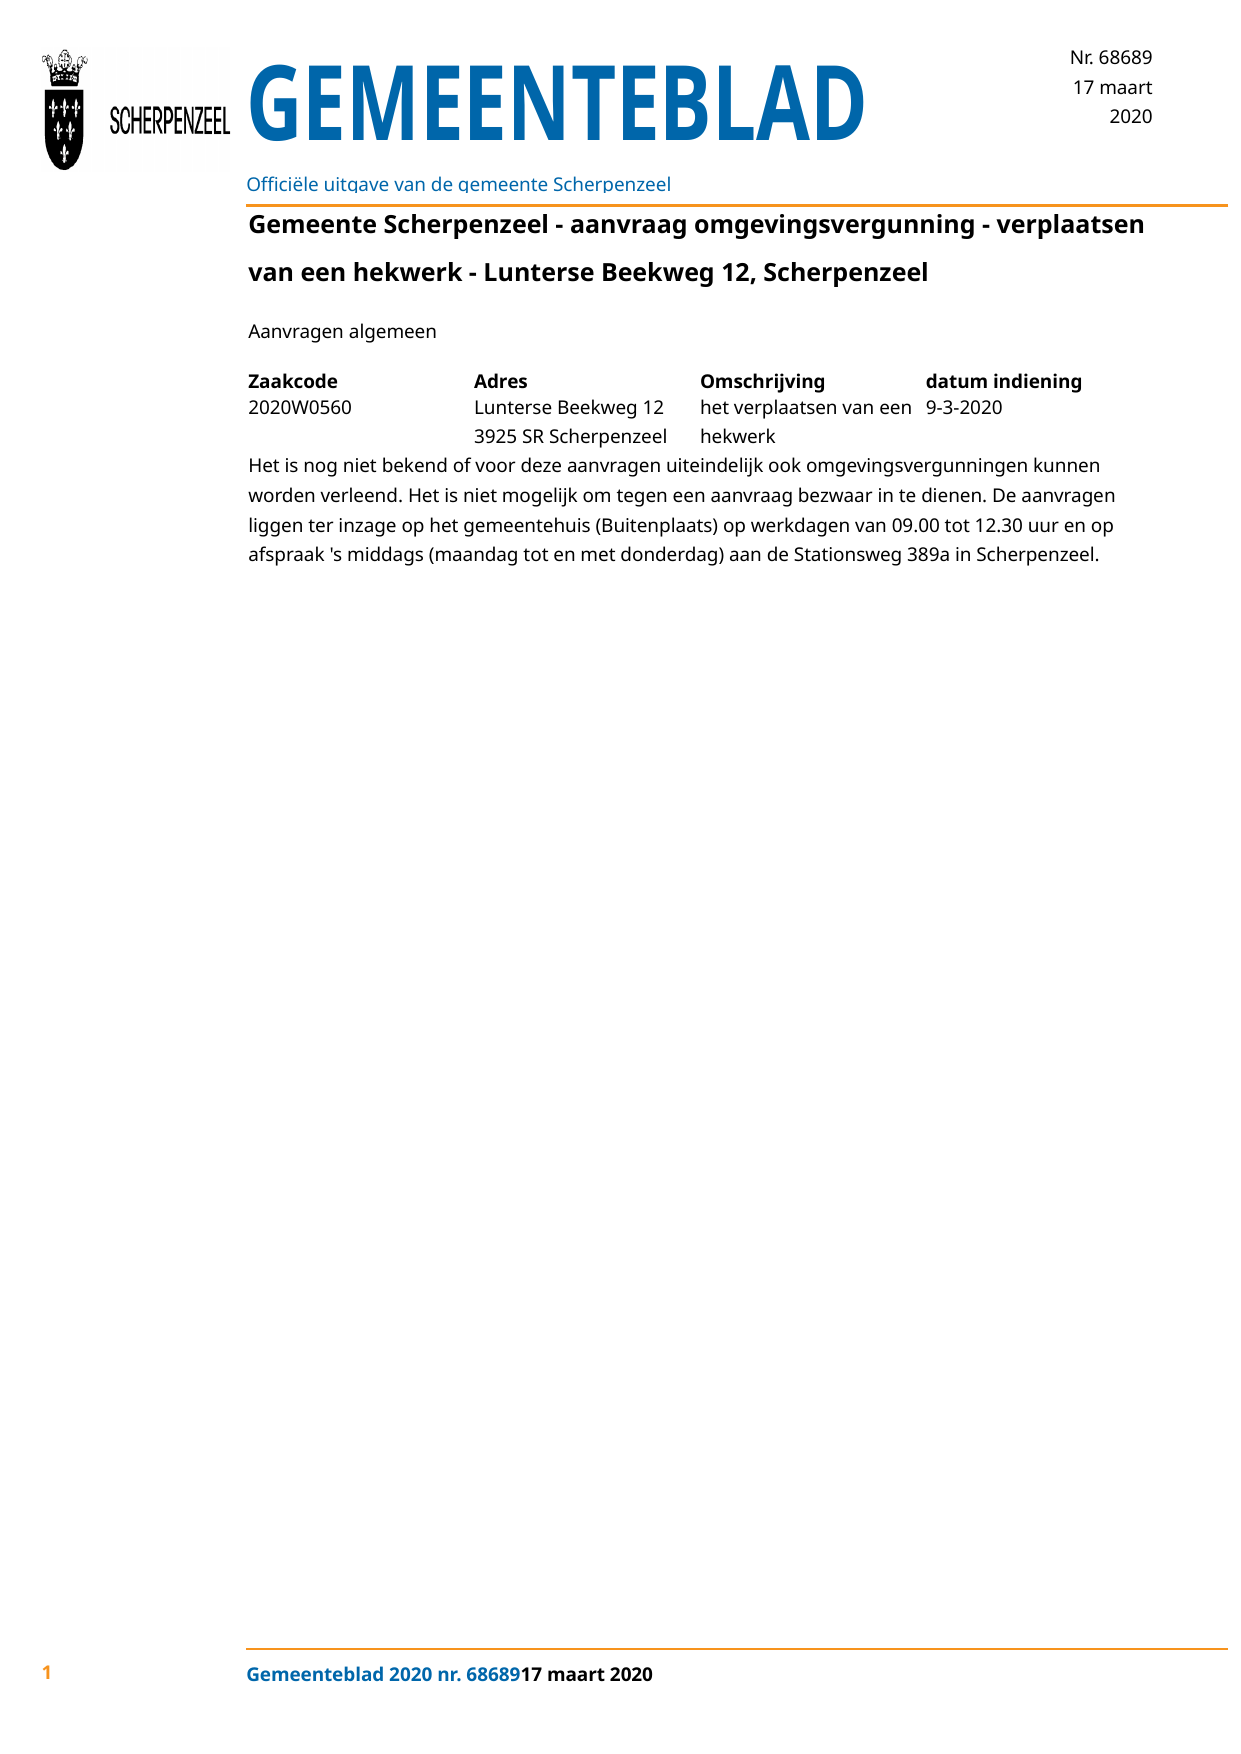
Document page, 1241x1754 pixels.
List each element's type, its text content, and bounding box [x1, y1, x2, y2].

text Het is nog niet bekend of voor deze aanvragen uiteindelijk ook omgevingsvergunningen kunnen worden verleend. Het is niet mogelijk om tegen een aanvraag bezwaar in te dienen. De aanvragen liggen ter inzage op het gemeentehuis (Buitenplaats) op werkdagen van 09.00 tot 12.30 uur en op afspraak 's middags (maandag tot en met donderdag) aan de Stationsweg 389a in Scherpenzeel. [248, 453, 1152, 567]
table_cell 2020W0560 [248, 394, 474, 449]
text Gemeente Scherpenzeel - aanvraag omgevingsvergunning - verplaatsen van een hekwerk - Lunterse Beekweg 12, Scherpenzeel [248, 207, 1152, 288]
text Aanvragen algemeen [248, 318, 1152, 344]
picture [41, 47, 231, 172]
table_cell 9-3-2020 [926, 394, 1152, 449]
table_cell het verplaatsen van een hekwerk [700, 394, 926, 449]
table_header Zaakcode [248, 369, 474, 394]
table_cell Lunterse Beekweg 12 3925 SR Scherpenzeel [474, 394, 700, 449]
table_header Omschrijving [700, 369, 926, 394]
table_header Adres [474, 369, 700, 394]
table_header datum indiening [926, 369, 1152, 394]
